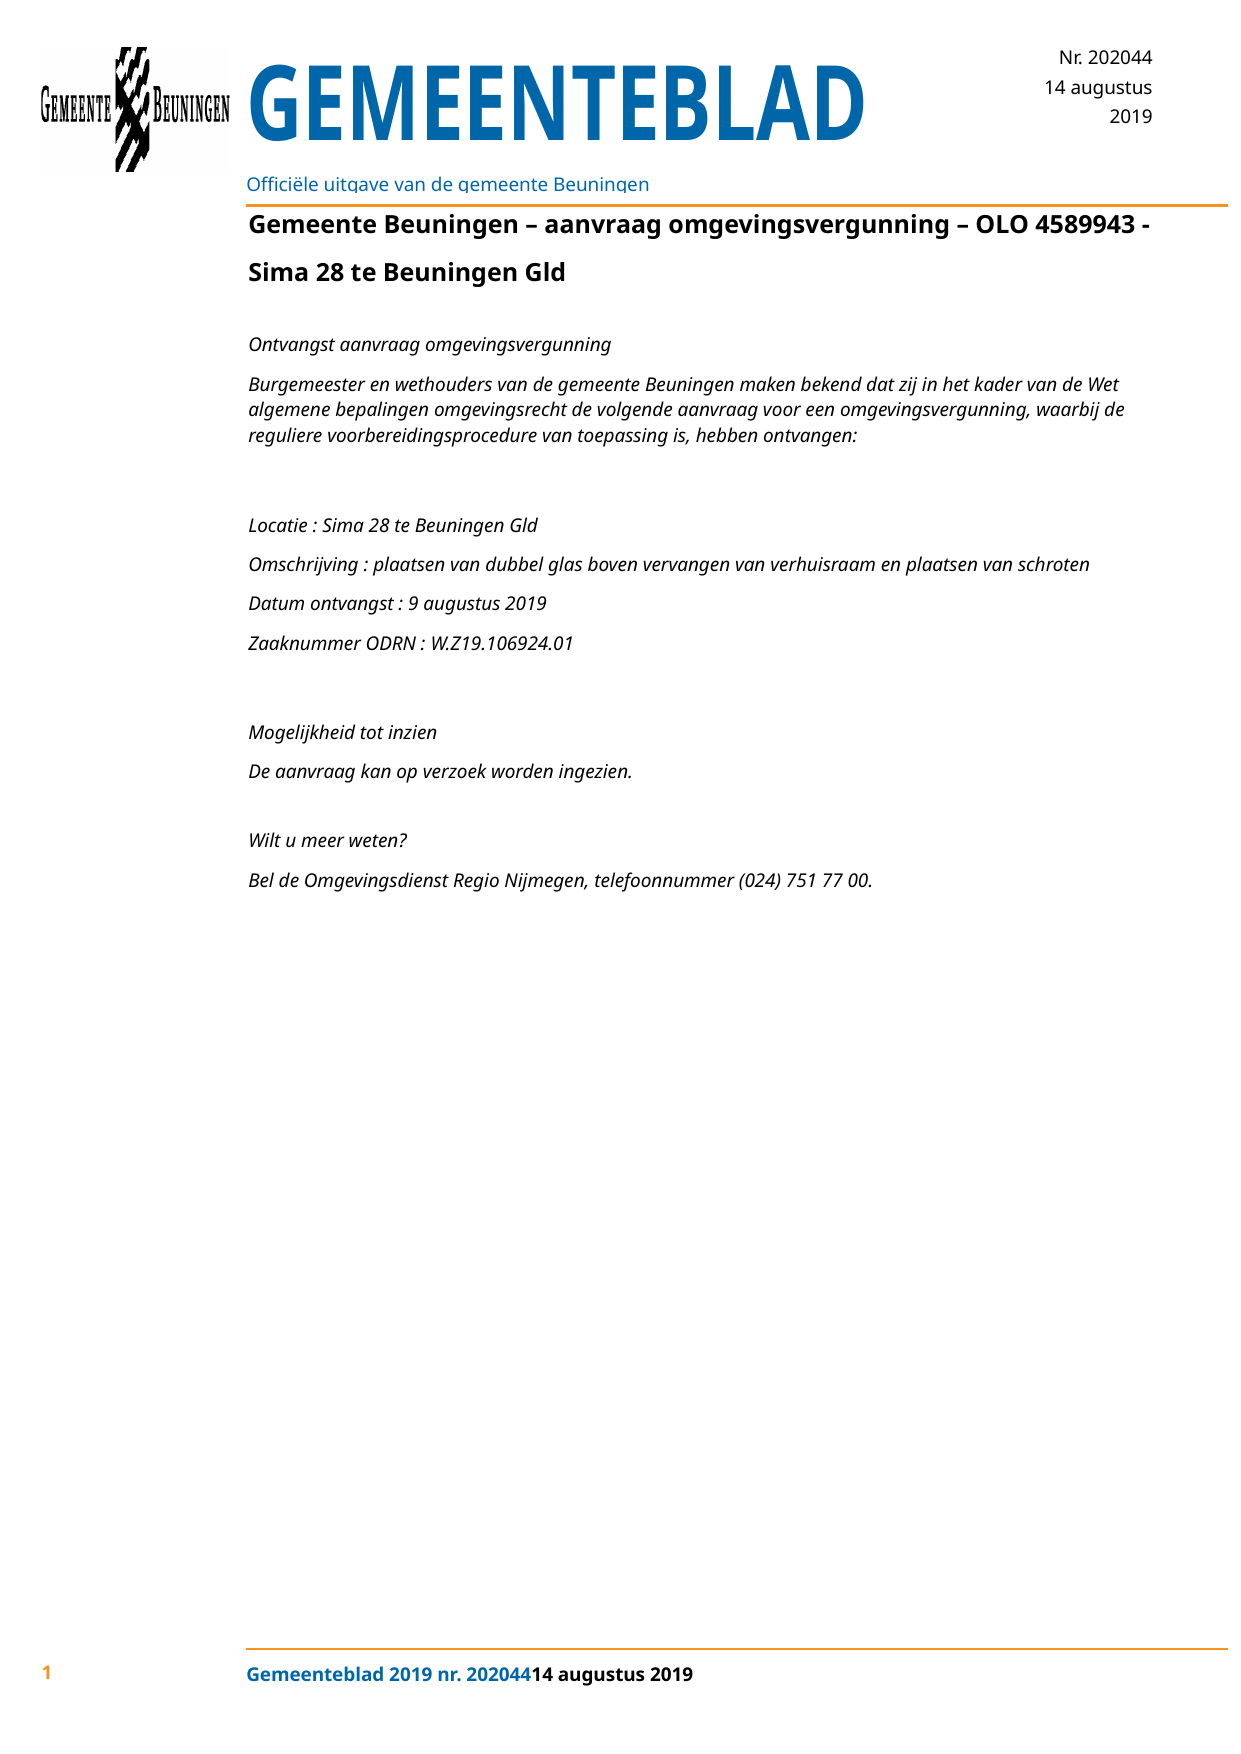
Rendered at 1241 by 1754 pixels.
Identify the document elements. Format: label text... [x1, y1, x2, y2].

picture [41, 47, 231, 172]
text Bel de Omgevingsdienst Regio Nijmegen, telefoonnummer (024) 751 77 00. [248, 867, 1152, 892]
text Datum ontvangst : 9 augustus 2019 [248, 590, 1152, 616]
text Zaaknummer ODRN : W.Z19.106924.01 [248, 630, 1152, 655]
text Wilt u meer weten? [248, 827, 1152, 853]
text Locatie : Sima 28 te Beuningen Gld [248, 512, 1152, 538]
text Ontvangst aanvraag omgevingsvergunning [248, 331, 1152, 357]
text Gemeente Beuningen – aanvraag omgevingsvergunning – OLO 4589943 - Sima 28 te Beuningen Gld [248, 207, 1152, 288]
text Omschrijving : plaatsen van dubbel glas boven vervangen van verhuisraam en plaatsen van schroten [248, 551, 1152, 577]
text Mogelijkheid tot inzien [248, 719, 1152, 745]
text De aanvraag kan op verzoek worden ingezien. [248, 759, 1152, 784]
text Burgemeester en wethouders van de gemeente Beuningen maken bekend dat zij in het kader van de Wet algemene bepalingen omgevingsrecht de volgende aanvraag voor een omgevingsvergunning, waarbij de reguliere voorbereidingsprocedure van toepassing is, hebben ontvangen: [248, 371, 1152, 448]
